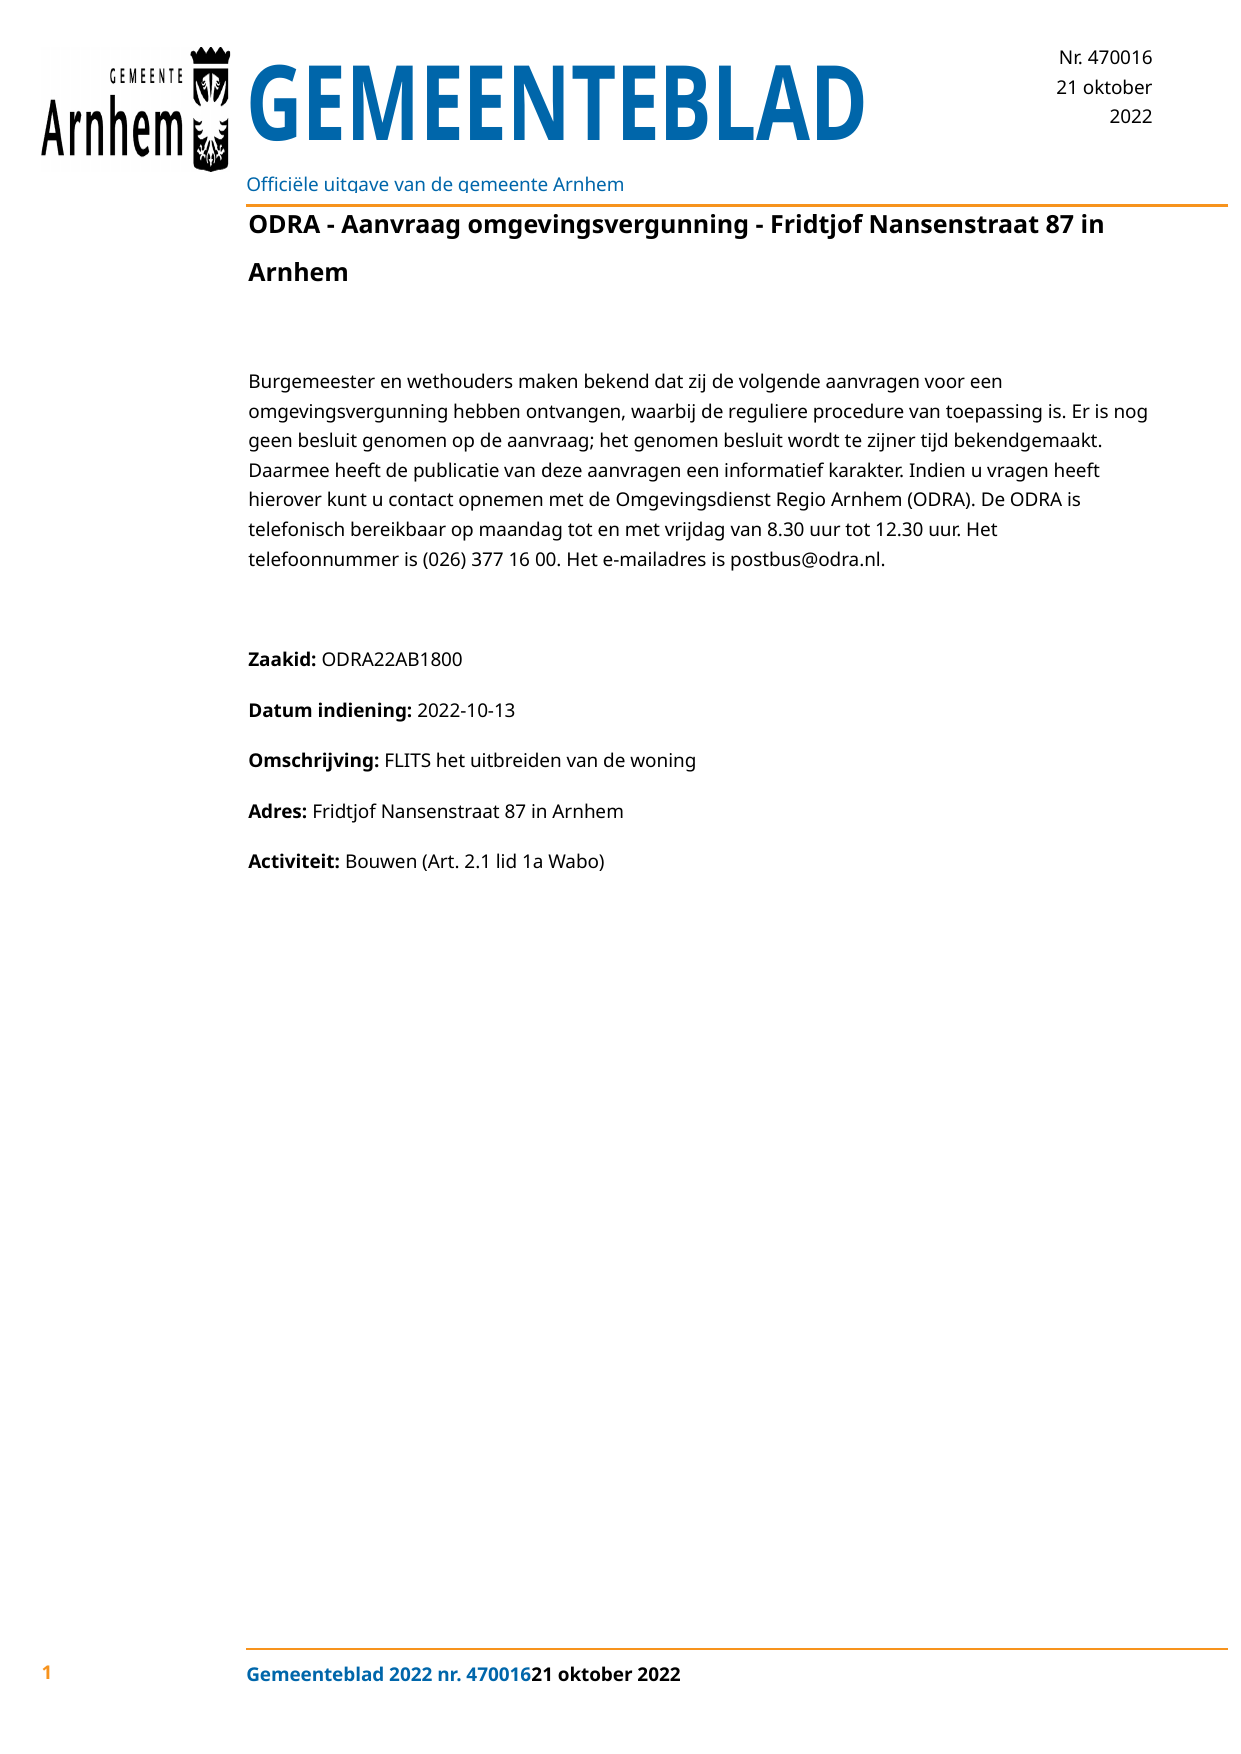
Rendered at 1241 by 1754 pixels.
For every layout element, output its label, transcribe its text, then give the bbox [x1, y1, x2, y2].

text Omschrijving: FLITS het uitbreiden van de woning [248, 747, 1152, 773]
text Activiteit: Bouwen (Art. 2.1 lid 1a Wabo) [248, 848, 1152, 874]
text Datum indiening: 2022-10-13 [248, 697, 1152, 723]
text Burgemeester en wethouders maken bekend dat zij de volgende aanvragen voor een omgevingsvergunning hebben ontvangen, waarbij de reguliere procedure van toepassing is. Er is nog geen besluit genomen op de aanvraag; het genomen besluit wordt te zijner tijd bekendgemaakt. Daarmee heeft de publicatie van deze aanvragen een informatief karakter. Indien u vragen heeft hierover kunt u contact opnemen met de Omgevingsdienst Regio Arnhem (ODRA). De ODRA is telefonisch bereikbaar op maandag tot en met vrijdag van 8.30 uur tot 12.30 uur. Het telefoonnummer is (026) 377 16 00. Het e-mailadres is postbus@odra.nl. [248, 368, 1152, 572]
picture [41, 47, 231, 172]
text Adres: Fridtjof Nansenstraat 87 in Arnhem [248, 798, 1152, 824]
text ODRA - Aanvraag omgevingsvergunning - Fridtjof Nansenstraat 87 in Arnhem [248, 207, 1152, 288]
text Zaakid: ODRA22AB1800 [248, 647, 1152, 672]
